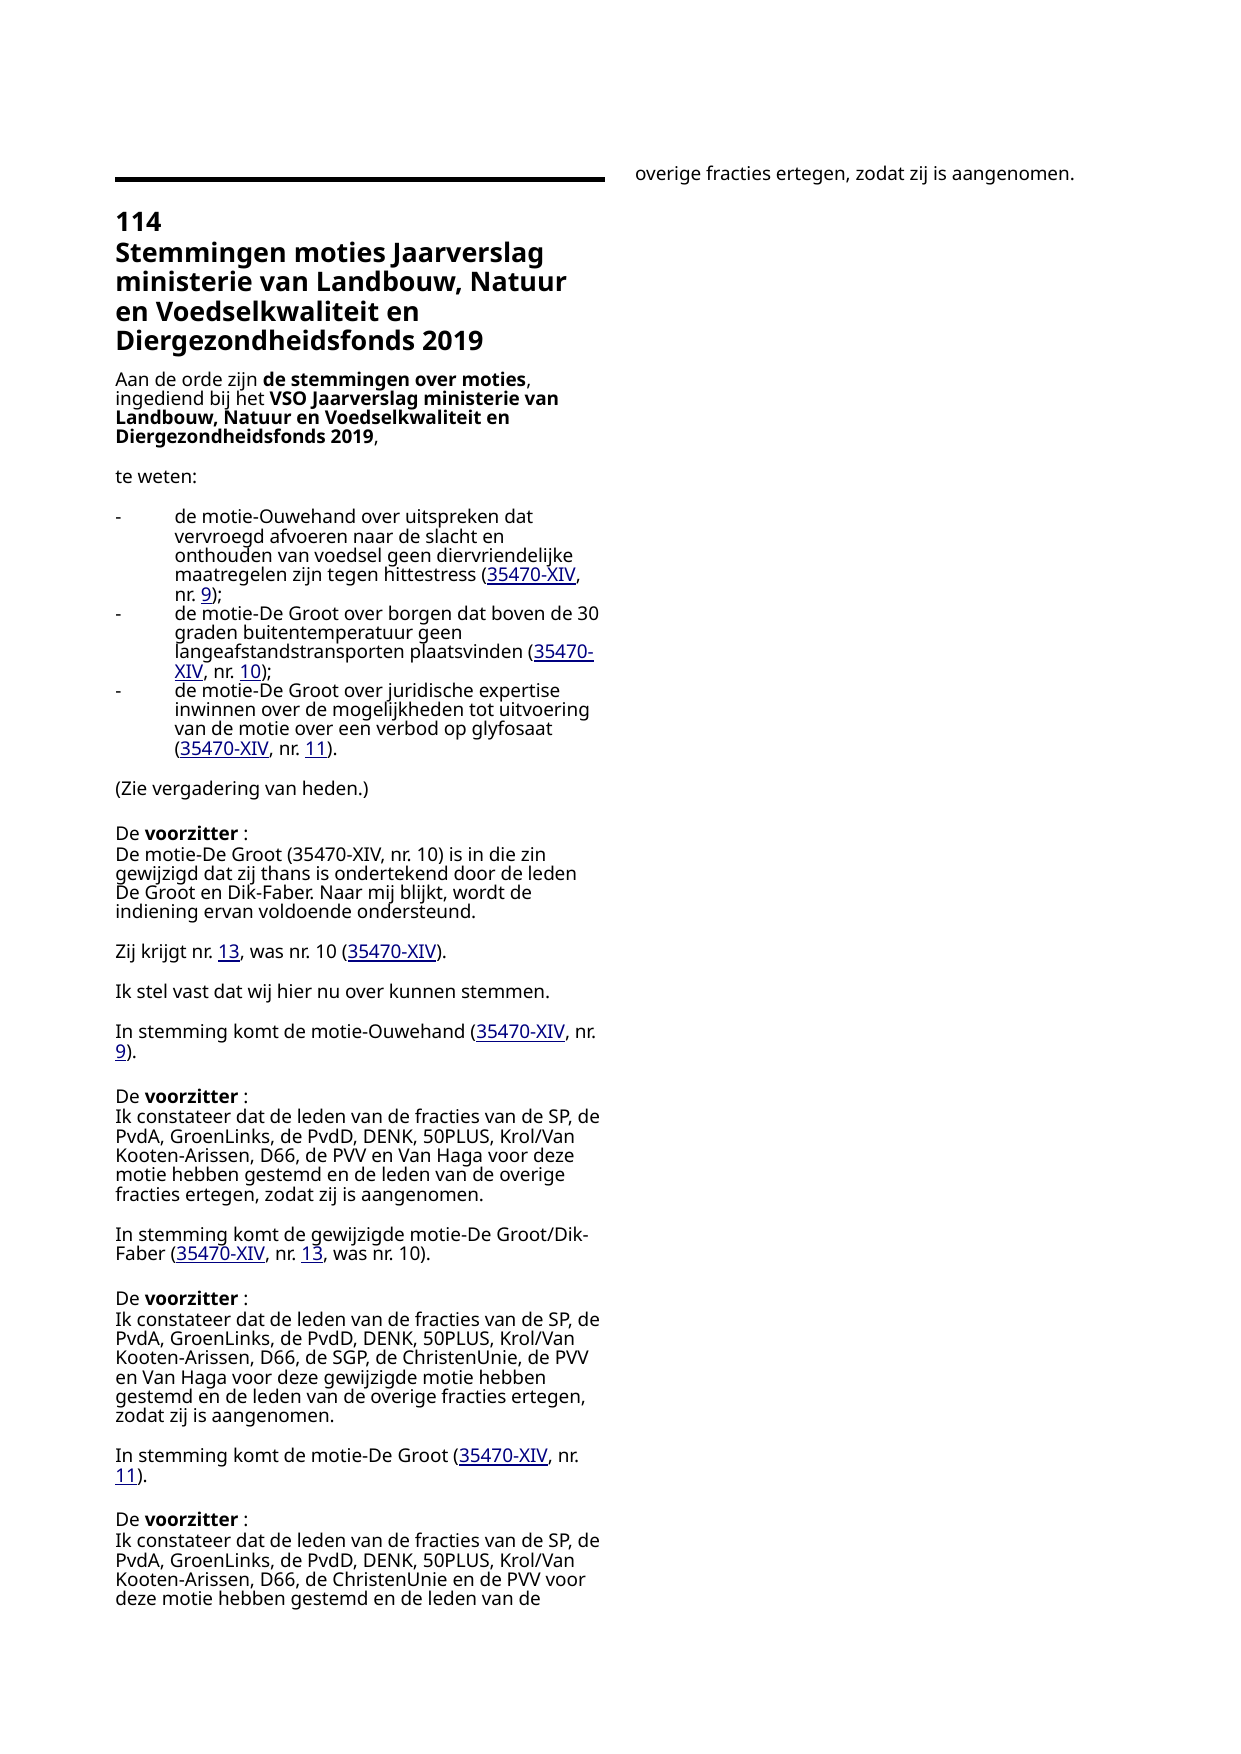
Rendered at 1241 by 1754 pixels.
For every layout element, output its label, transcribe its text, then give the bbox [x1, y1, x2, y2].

list de motie-De Groot over juridische expertise inwinnen over de mogelijkheden tot uitvoering van de motie over een verbod op glyfosaat (35470-XIV, nr. 11). [115, 682, 605, 759]
text Ik stel vast dat wij hier nu over kunnen stemmen. [115, 983, 605, 1003]
text De voorzitter : [115, 1507, 605, 1532]
text 114 [115, 203, 605, 239]
text (Zie vergadering van heden.) [115, 780, 605, 799]
text Aan de orde zijn de stemmingen over moties, ingediend bij het VSO Jaarverslag ministerie van Landbouw, Natuur en Voedselkwaliteit en Diergezondheidsfonds 2019, [115, 371, 605, 448]
text In stemming komt de gewijzigde motie-De Groot/Dik-Faber (35470-XIV, nr. 13, was nr. 10). [115, 1226, 605, 1264]
text In stemming komt de motie-De Groot (35470-XIV, nr. 11). [115, 1447, 605, 1486]
text De voorzitter : [115, 820, 605, 846]
text Zij krijgt nr. 13, was nr. 10 (35470-XIV). [115, 943, 605, 963]
text Stemmingen moties Jaarverslag ministerie van Landbouw, Natuur en Voedselkwaliteit en Diergezondheidsfonds 2019 [115, 239, 605, 371]
text De motie-De Groot (35470-XIV, nr. 10) is in die zin gewijzigd dat zij thans is ondertekend door de leden De Groot en Dik-Faber. Naar mij blijkt, wordt de indiening ervan voldoende ondersteund. [115, 846, 605, 923]
list de motie-De Groot over borgen dat boven de 30 graden buitentemperatuur geen langeafstandstransporten plaatsvinden (35470-XIV, nr. 10); [115, 605, 605, 682]
text Ik constateer dat de leden van de fracties van de SP, de PvdA, GroenLinks, de PvdD, DENK, 50PLUS, Krol/Van Kooten-Arissen, D66, de PVV en Van Haga voor deze motie hebben gestemd en de leden van de overige fracties ertegen, zodat zij is aangenomen. [115, 1108, 605, 1205]
list de motie-Ouwehand over uitspreken dat vervroegd afvoeren naar de slacht en onthouden van voedsel geen diervriendelijke maatregelen zijn tegen hittestress (35470-XIV, nr. 9); [115, 508, 605, 605]
text Ik constateer dat de leden van de fracties van de SP, de PvdA, GroenLinks, de PvdD, DENK, 50PLUS, Krol/Van Kooten-Arissen, D66, de SGP, de ChristenUnie, de PVV en Van Haga voor deze gewijzigde motie hebben gestemd en de leden van de overige fracties ertegen, zodat zij is aangenomen. [115, 1311, 605, 1426]
text te weten: [115, 468, 605, 488]
text In stemming komt de motie-Ouwehand (35470-XIV, nr. 9). [115, 1023, 605, 1062]
text Ik constateer dat de leden van de fracties van de SP, de PvdA, GroenLinks, de PvdD, DENK, 50PLUS, Krol/Van Kooten-Arissen, D66, de ChristenUnie en de PVV voor deze motie hebben gestemd en de leden van de [115, 1532, 605, 1609]
text De voorzitter : [115, 1083, 605, 1108]
text De voorzitter : [115, 1285, 605, 1311]
text overige fracties ertegen, zodat zij is aangenomen. [635, 165, 1125, 184]
